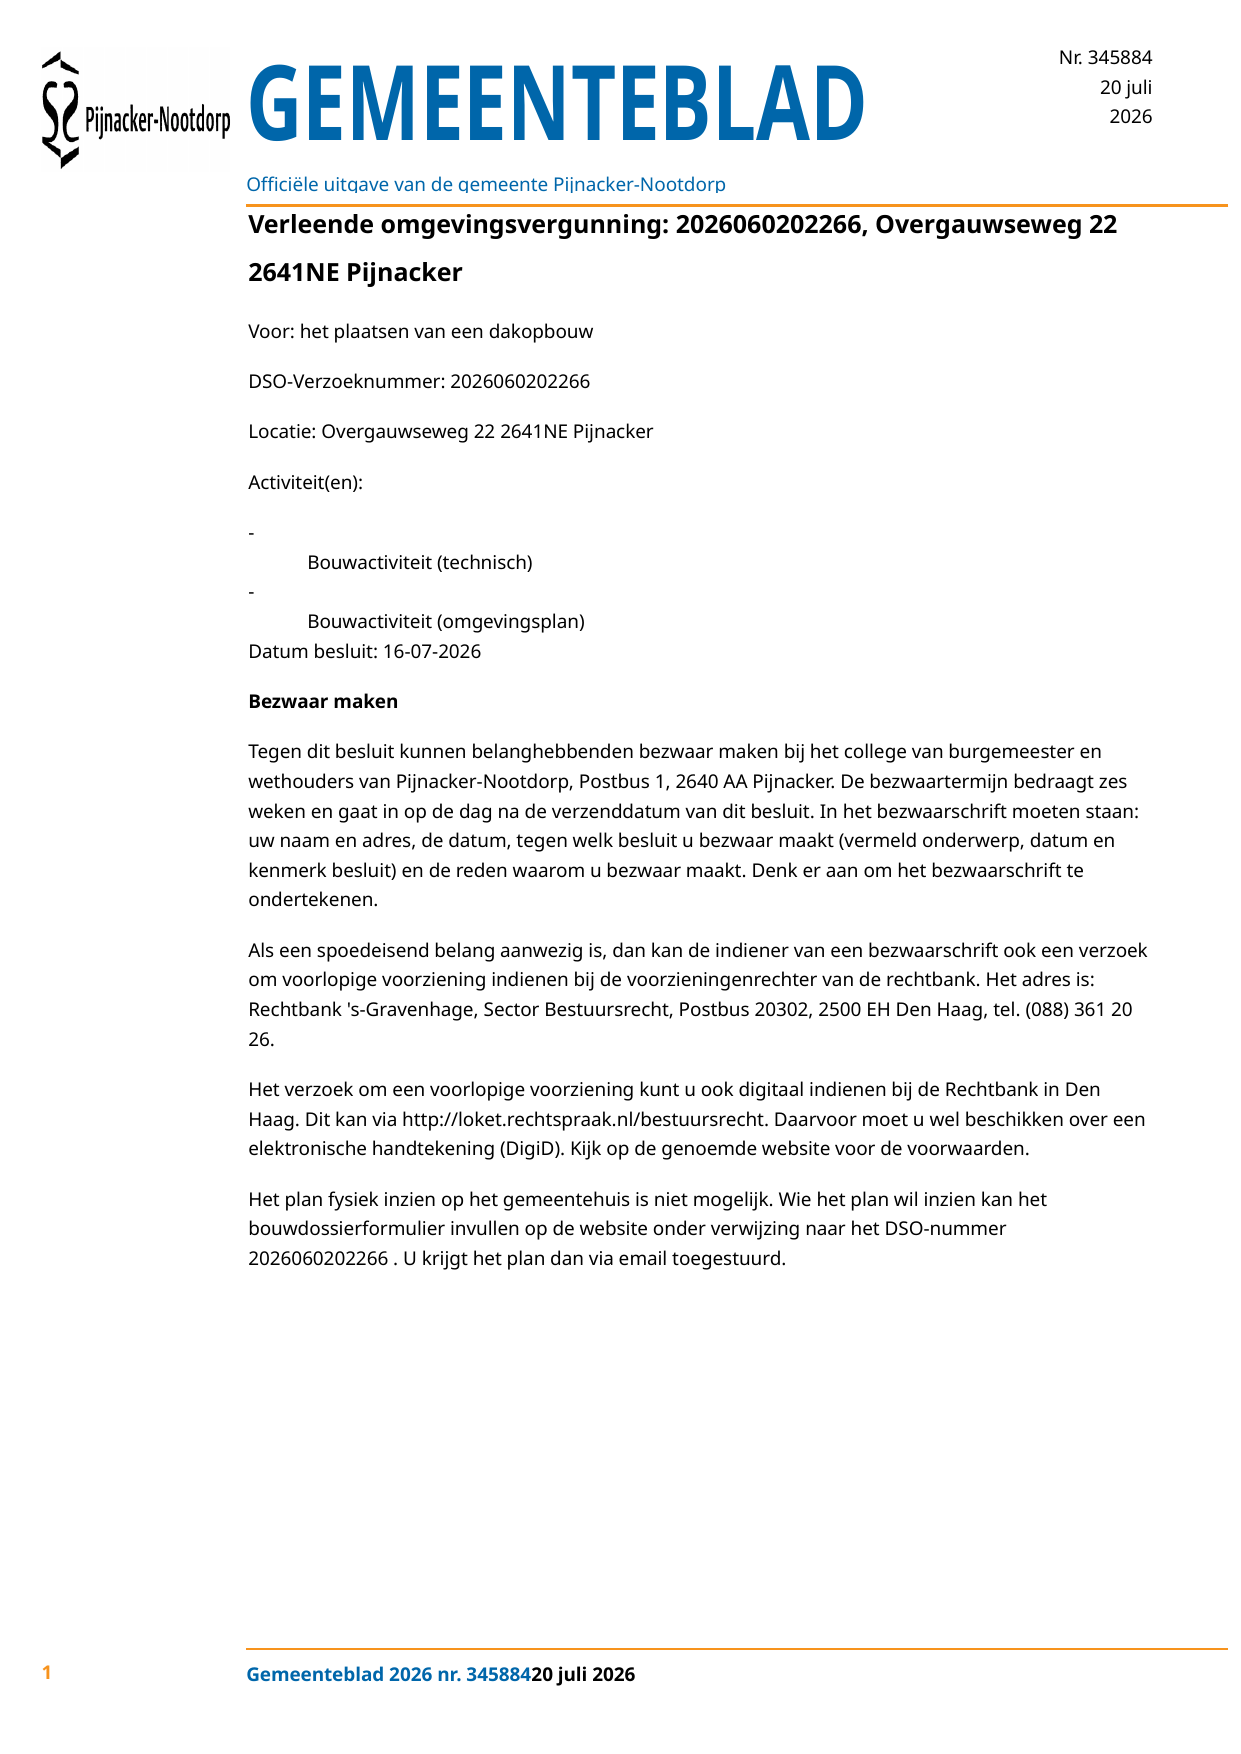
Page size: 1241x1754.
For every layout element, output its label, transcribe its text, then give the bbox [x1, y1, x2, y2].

text Voor: het plaatsen van een dakopbouw [248, 318, 1152, 344]
text Het plan fysiek inzien op het gemeentehuis is niet mogelijk. Wie het plan wil inzien kan het bouwdossierformulier invullen op de website onder verwijzing naar het DSO-nummer 2026060202266 . U krijgt het plan dan via email toegestuurd. [248, 1186, 1152, 1271]
text Het verzoek om een voorlopige voorziening kunt u ook digitaal indienen bij de Rechtbank in Den Haag. Dit kan via http://loket.rechtspraak.nl/bestuursrecht. Daarvoor moet u wel beschikken over een elektronische handtekening (DigiD). Kijk op de genoemde website voor de voorwaarden. [248, 1076, 1152, 1161]
text Datum besluit: 16-07-2026 [248, 638, 1152, 664]
text Bezwaar maken [248, 688, 1152, 714]
text Activiteit(en): [248, 469, 1152, 495]
list Bouwactiviteit (omgevingsplan) [248, 608, 1152, 634]
text Verleende omgevingsvergunning: 2026060202266, Overgauwseweg 22 2641NE Pijnacker [248, 207, 1152, 288]
text Tegen dit besluit kunnen belanghebbenden bezwaar maken bij het college van burgemeester en wethouders van Pijnacker-Nootdorp, Postbus 1, 2640 AA Pijnacker. De bezwaartermijn bedraagt zes weken en gaat in op de dag na de verzenddatum van dit besluit. In het bezwaarschrift moeten staan: uw naam en adres, de datum, tegen welk besluit u bezwaar maakt (vermeld onderwerp, datum en kenmerk besluit) en de reden waarom u bezwaar maakt. Denk er aan om het bezwaarschrift te ondertekenen. [248, 739, 1152, 912]
picture [41, 47, 231, 172]
text Locatie: Overgauwseweg 22 2641NE Pijnacker [248, 419, 1152, 444]
text DSO-Verzoeknummer: 2026060202266 [248, 368, 1152, 394]
text Als een spoedeisend belang aanwezig is, dan kan de indiener van een bezwaarschrift ook een verzoek om voorlopige voorziening indienen bij de voorzieningenrechter van de rechtbank. Het adres is: Rechtbank 's-Gravenhage, Sector Bestuursrecht, Postbus 20302, 2500 EH Den Haag, tel. (088) 361 20 26. [248, 937, 1152, 1052]
list Bouwactiviteit (technisch) [248, 549, 1152, 575]
